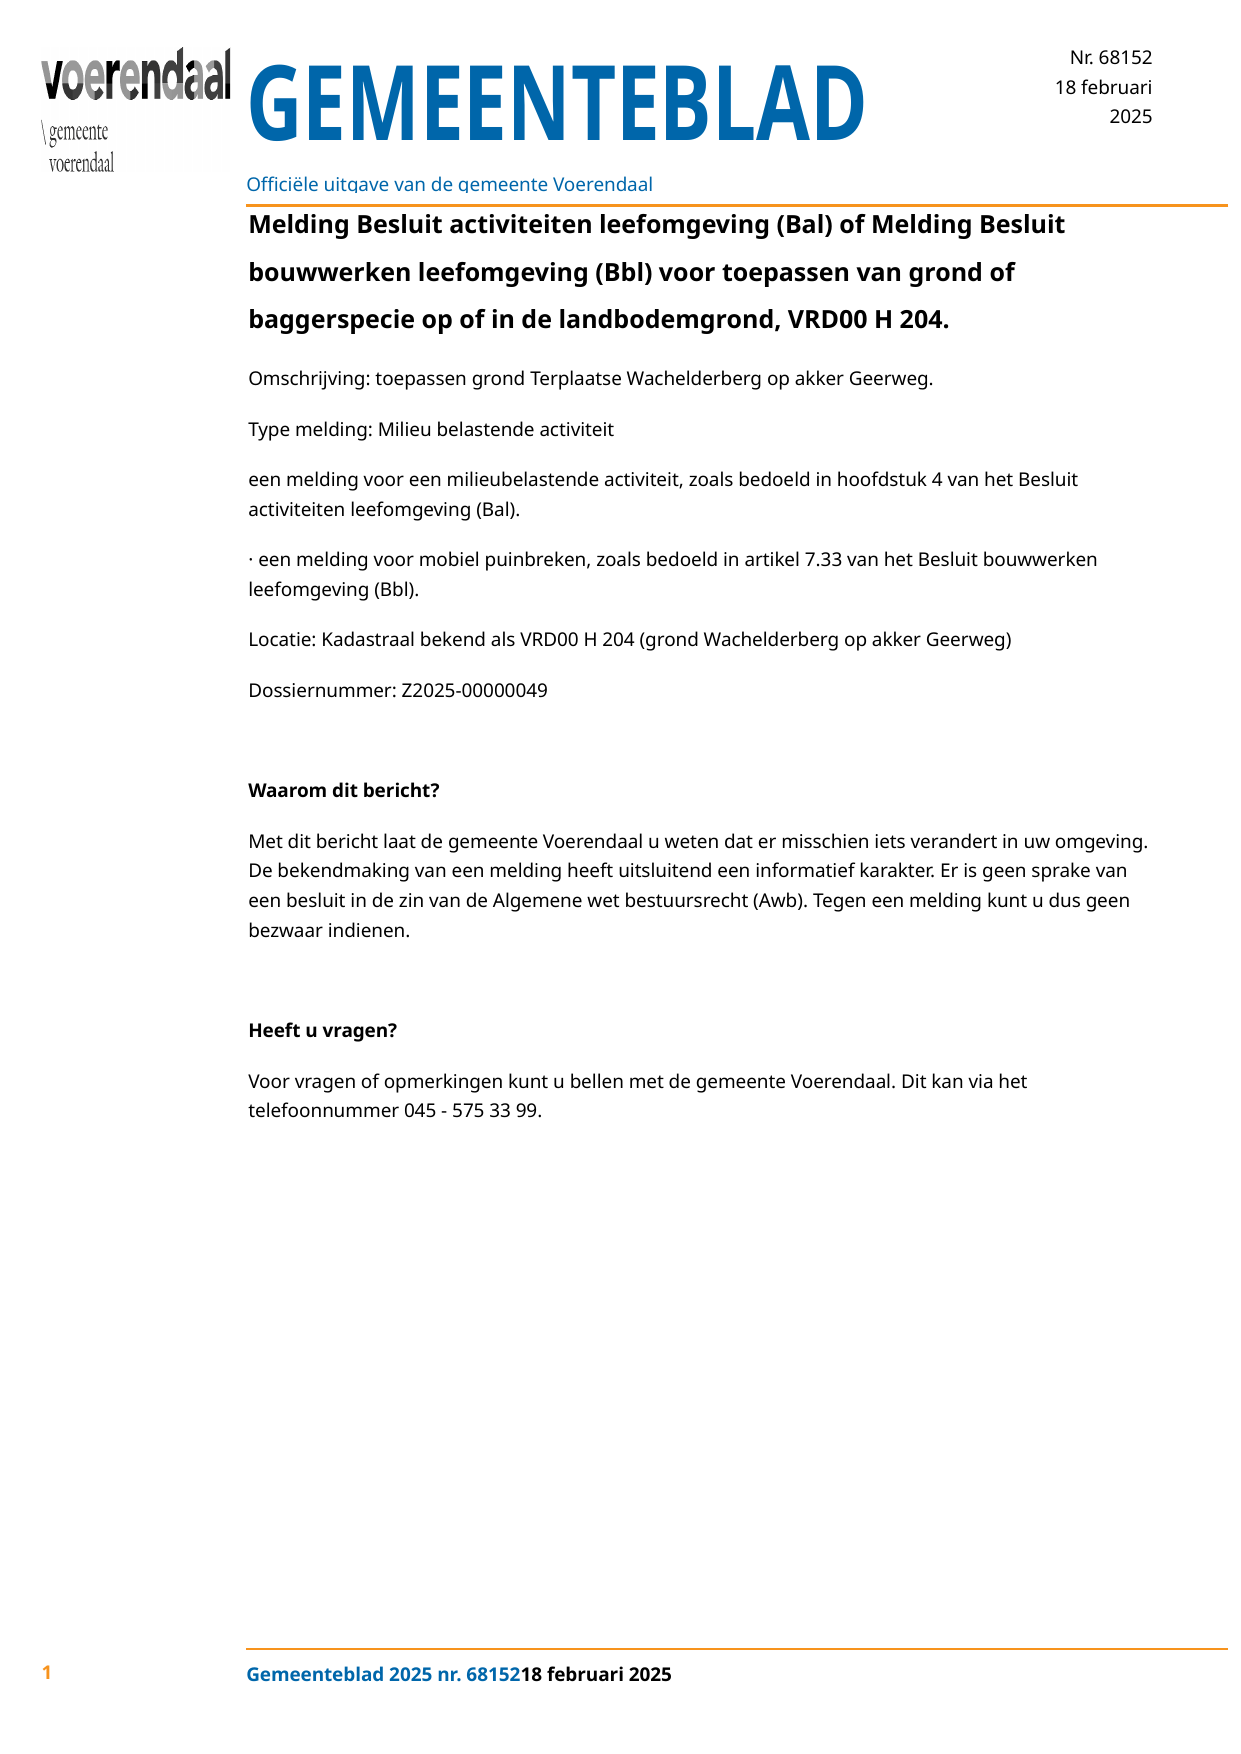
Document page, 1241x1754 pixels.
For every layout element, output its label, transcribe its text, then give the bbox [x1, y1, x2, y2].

text een melding voor een milieubelastende activiteit, zoals bedoeld in hoofdstuk 4 van het Besluit activiteiten leefomgeving (Bal). [248, 466, 1152, 522]
text Type melding: Milieu belastende activiteit [248, 416, 1152, 442]
text Met dit bericht laat de gemeente Voerendaal u weten dat er misschien iets verandert in uw omgeving. De bekendmaking van een melding heeft uitsluitend een informatief karakter. Er is geen sprake van een besluit in de zin van de Algemene wet bestuursrecht (Awb). Tegen een melding kunt u dus geen bezwaar indienen. [248, 828, 1152, 942]
text Waarom dit bericht? [248, 778, 1152, 803]
text Voor vragen of opmerkingen kunt u bellen met de gemeente Voerendaal. Dit kan via het telefoonnummer 045 - 575 33 99. [248, 1068, 1152, 1123]
picture [41, 47, 231, 172]
text Omschrijving: toepassen grond Terplaatse Wachelderberg op akker Geerweg. [248, 366, 1152, 391]
text Heeft u vragen? [248, 1018, 1152, 1043]
text Locatie: Kadastraal bekend als VRD00 H 204 (grond Wachelderberg op akker Geerweg) [248, 626, 1152, 652]
text Dossiernummer: Z2025-00000049 [248, 677, 1152, 702]
text · een melding voor mobiel puinbreken, zoals bedoeld in artikel 7.33 van het Besluit bouwwerken leefomgeving (Bbl). [248, 546, 1152, 602]
text Melding Besluit activiteiten leefomgeving (Bal) of Melding Besluit bouwwerken leefomgeving (Bbl) voor toepassen van grond of baggerspecie op of in de landbodemgrond, VRD00 H 204. [248, 207, 1152, 336]
